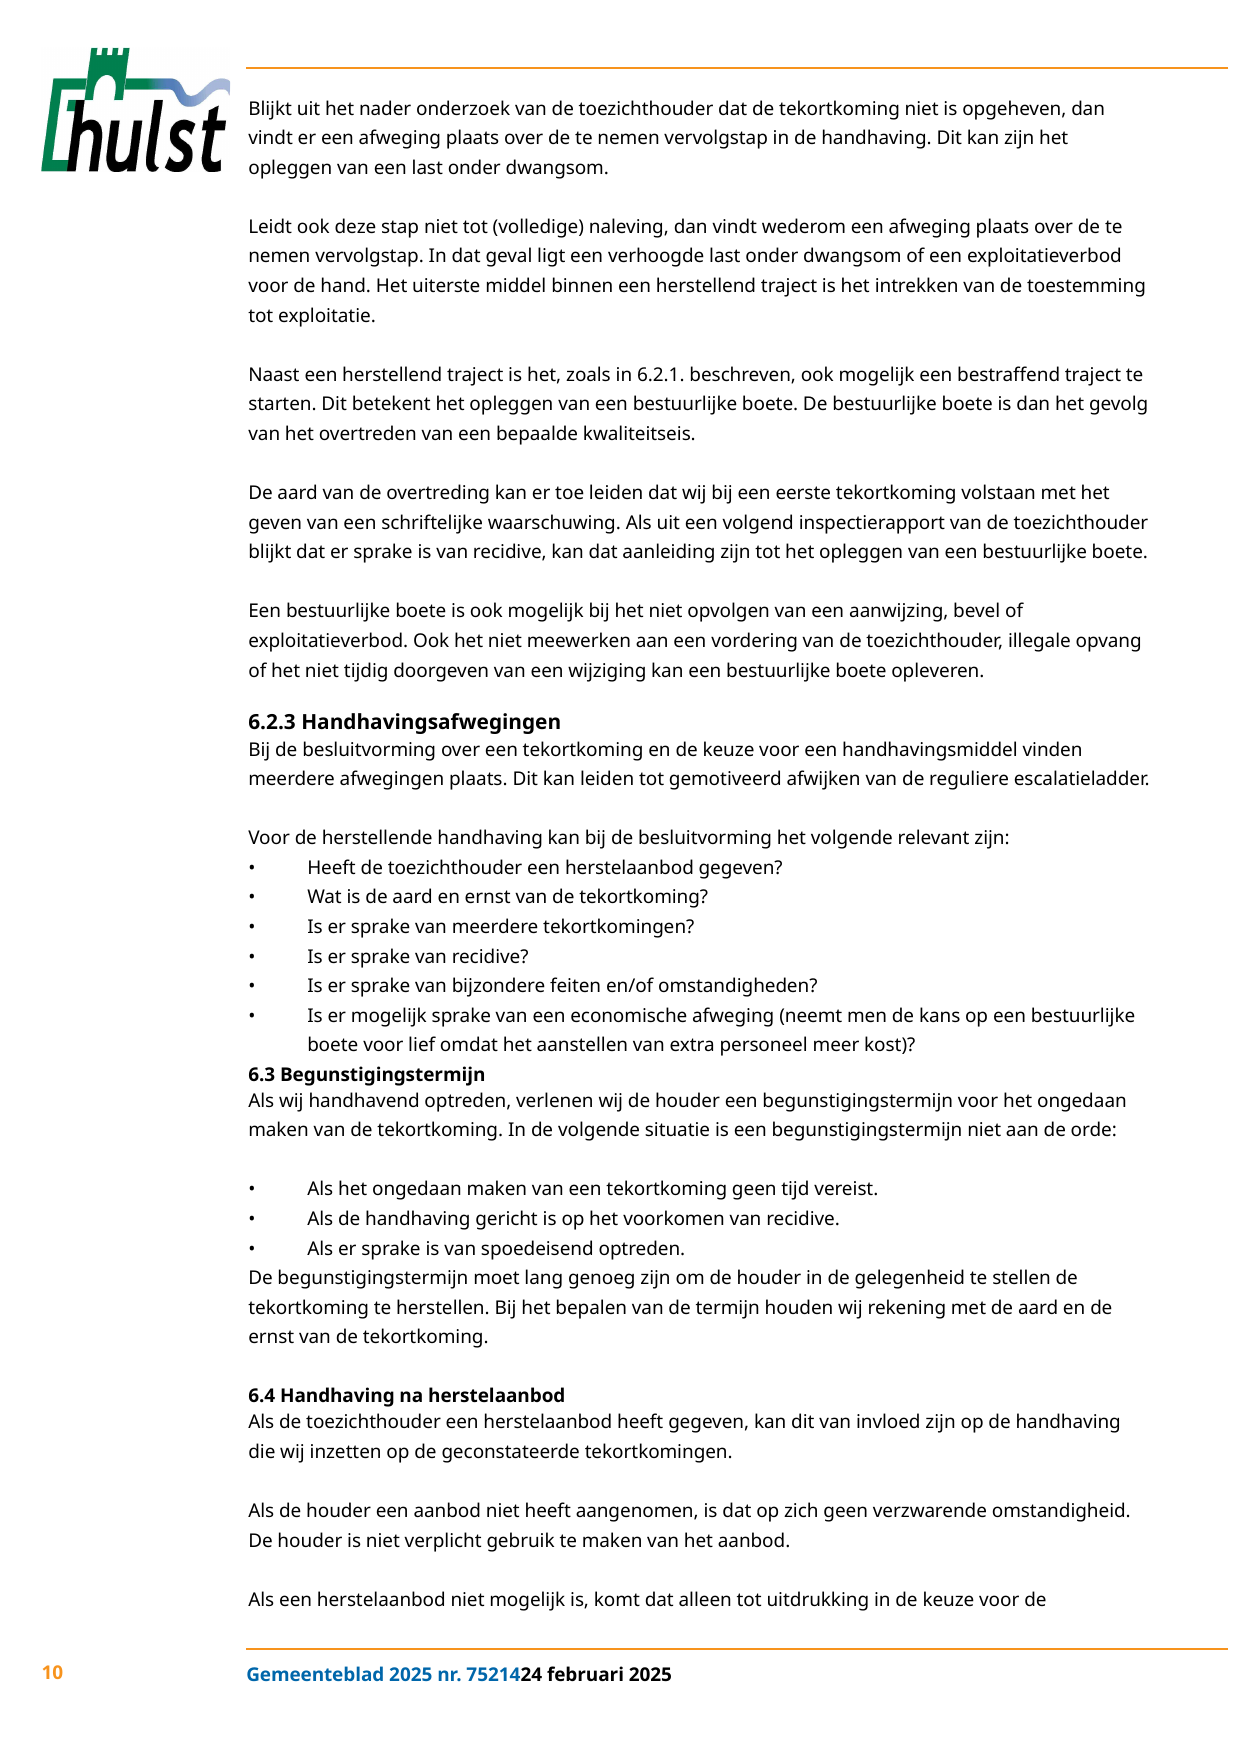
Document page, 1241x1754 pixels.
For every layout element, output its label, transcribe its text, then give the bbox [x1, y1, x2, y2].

text Een bestuurlijke boete is ook mogelijk bij het niet opvolgen van een aanwijzing, bevel of exploitatieverbod. Ook het niet meewerken aan een vordering van de toezichthouder, illegale opvang of het niet tijdig doorgeven van een wijziging kan een bestuurlijke boete opleveren. [248, 598, 1152, 683]
text De begunstigingstermijn moet lang genoeg zijn om de houder in de gelegenheid te stellen de tekortkoming te herstellen. Bij het bepalen van de termijn houden wij rekening met de aard en de ernst van de tekortkoming. [248, 1264, 1152, 1349]
text Blijkt uit het nader onderzoek van de toezichthouder dat de tekortkoming niet is opgeheven, dan vindt er een afweging plaats over de te nemen vervolgstap in de handhaving. Dit kan zijn het opleggen van een last onder dwangsom. [248, 95, 1152, 180]
list Is er sprake van recidive? [248, 943, 1152, 968]
list Wat is de aard en ernst van de tekortkoming? [248, 884, 1152, 909]
text Als wij handhavend optreden, verlenen wij de houder een begunstigingstermijn voor het ongedaan maken van de tekortkoming. In de volgende situatie is een begunstigingstermijn niet aan de orde: [248, 1087, 1152, 1142]
list Als de handhaving gericht is op het voorkomen van recidive. [248, 1205, 1152, 1231]
list Heeft de toezichthouder een herstelaanbod gegeven? [248, 854, 1152, 880]
list Is er sprake van meerdere tekortkomingen? [248, 913, 1152, 939]
list Als er sprake is van spoedeisend optreden. [248, 1235, 1152, 1261]
list Is er mogelijk sprake van een economische afweging (neemt men de kans op een bestuurlijke boete voor lief omdat het aanstellen van extra personeel meer kost)? [248, 1002, 1152, 1057]
text De aard van de overtreding kan er toe leiden dat wij bij een eerste tekortkoming volstaan met het geven van een schriftelijke waarschuwing. Als uit een volgend inspectierapport van de toezichthouder blijkt dat er sprake is van recidive, kan dat aanleiding zijn tot het opleggen van een bestuurlijke boete. [248, 479, 1152, 564]
text Leidt ook deze stap niet tot (volledige) naleving, dan vindt wederom een afweging plaats over de te nemen vervolgstap. In dat geval ligt een verhoogde last onder dwangsom of een exploitatieverbod voor de hand. Het uiterste middel binnen een herstellend traject is het intrekken van de toestemming tot exploitatie. [248, 213, 1152, 328]
list Als het ongedaan maken van een tekortkoming geen tijd vereist. [248, 1176, 1152, 1201]
list Is er sprake van bijzondere feiten en/of omstandigheden? [248, 972, 1152, 998]
text Voor de herstellende handhaving kan bij de besluitvorming het volgende relevant zijn: [248, 824, 1152, 850]
text 6.4 Handhaving na herstelaanbod [248, 1383, 1152, 1408]
text Als de toezichthouder een herstelaanbod heeft gegeven, kan dit van invloed zijn op de handhaving die wij inzetten op de geconstateerde tekortkomingen. [248, 1408, 1152, 1464]
text Bij de besluitvorming over een tekortkoming en de keuze voor een handhavingsmiddel vinden meerdere afwegingen plaats. Dit kan leiden tot gemotiveerd afwijken van de reguliere escalatieladder. [248, 736, 1152, 791]
picture [41, 47, 231, 172]
text Als de houder een aanbod niet heeft aangenomen, is dat op zich geen verzwarende omstandigheid. De houder is niet verplicht gebruik te maken van het aanbod. [248, 1497, 1152, 1552]
text Naast een herstellend traject is het, zoals in 6.2.1. beschreven, ook mogelijk een bestraffend traject te starten. Dit betekent het opleggen van een bestuurlijke boete. De bestuurlijke boete is dan het gevolg van het overtreden van een bepaalde kwaliteitseis. [248, 361, 1152, 446]
text 6.2.3 Handhavingsafwegingen [248, 707, 1152, 736]
text 6.3 Begunstigingstermijn [248, 1061, 1152, 1087]
text Als een herstelaanbod niet mogelijk is, komt dat alleen tot uitdrukking in de keuze voor de [248, 1586, 1152, 1612]
